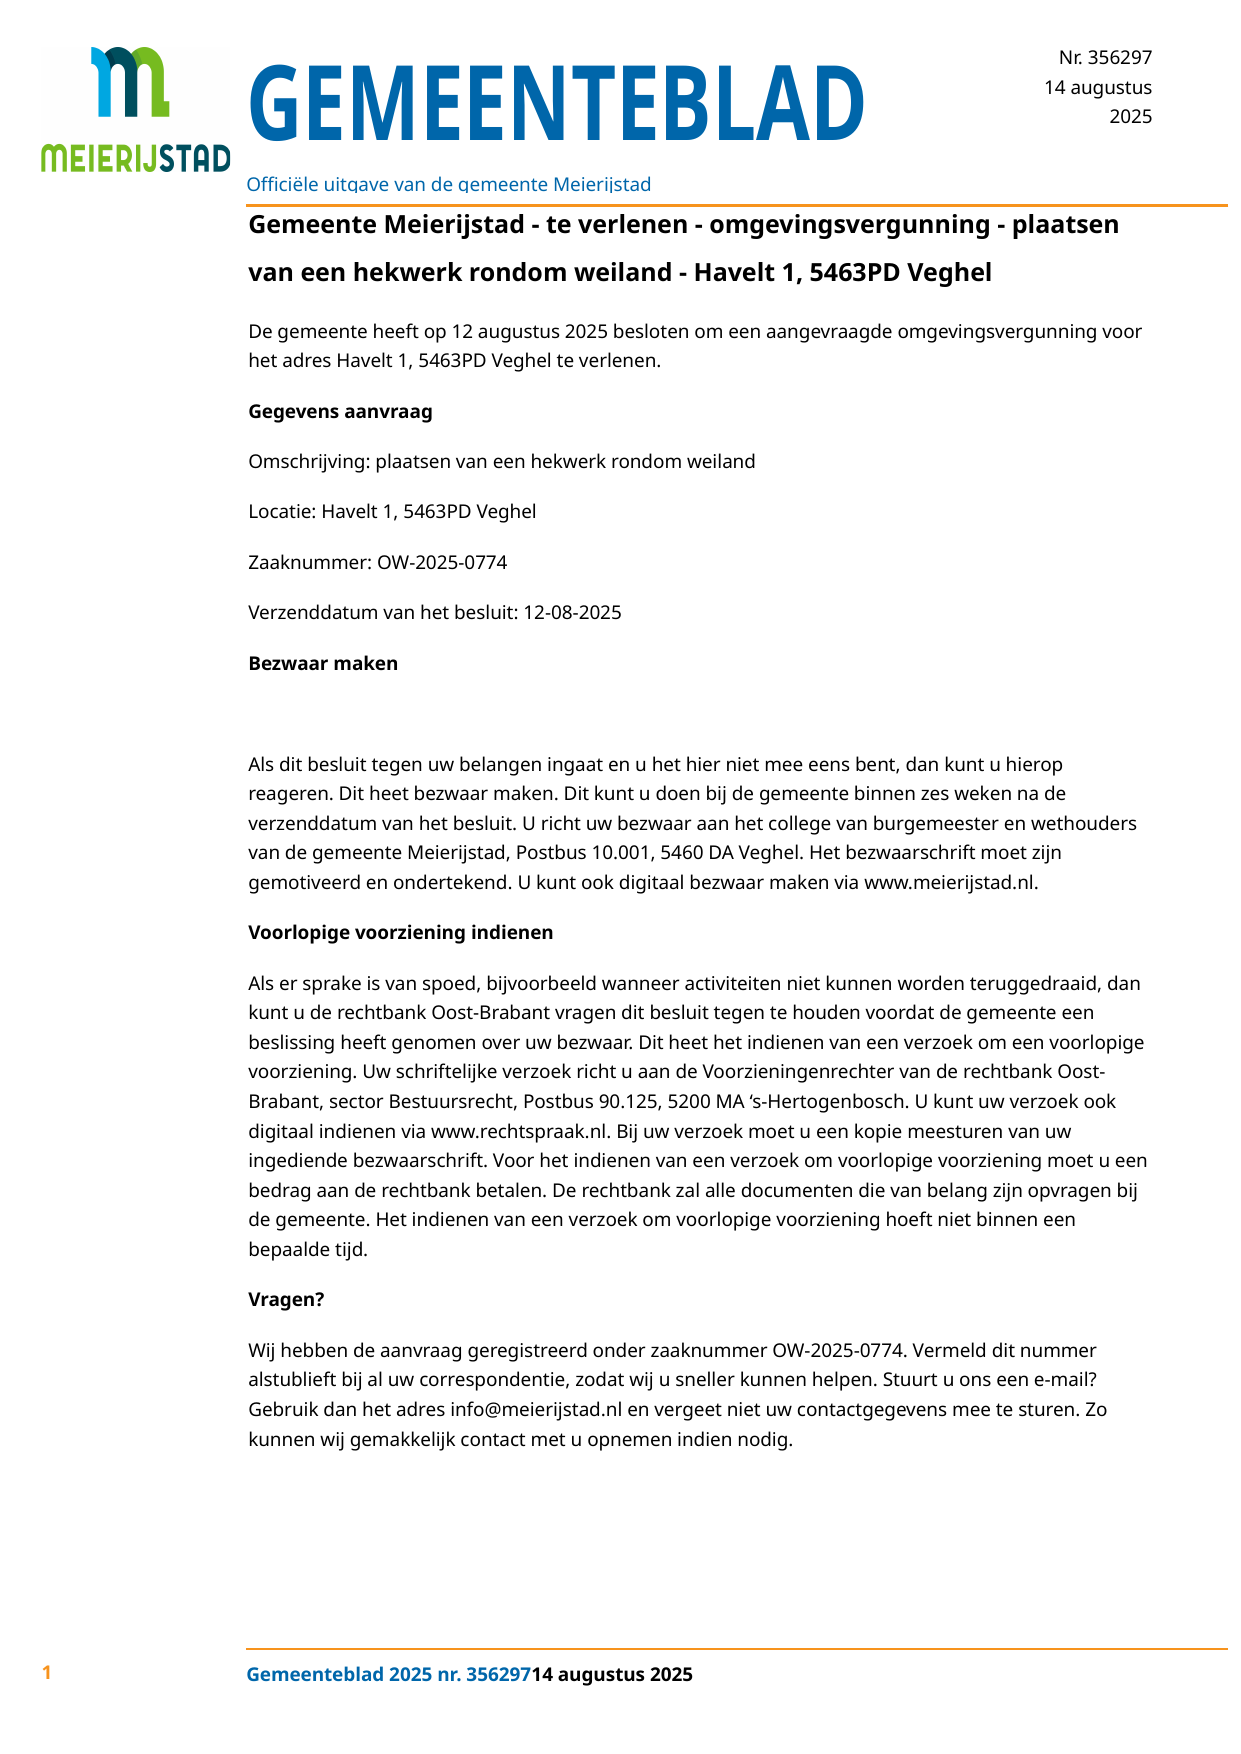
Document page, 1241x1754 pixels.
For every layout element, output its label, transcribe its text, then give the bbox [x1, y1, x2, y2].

text Als er sprake is van spoed, bijvoorbeeld wanneer activiteiten niet kunnen worden teruggedraaid, dan kunt u de rechtbank Oost-Brabant vragen dit besluit tegen te houden voordat de gemeente een beslissing heeft genomen over uw bezwaar. Dit heet het indienen van een verzoek om een voorlopige voorziening. Uw schriftelijke verzoek richt u aan de Voorzieningenrechter van de rechtbank Oost-Brabant, sector Bestuursrecht, Postbus 90.125, 5200 MA ‘s-Hertogenbosch. U kunt uw verzoek ook digitaal indienen via www.rechtspraak.nl. Bij uw verzoek moet u een kopie meesturen van uw ingediende bezwaarschrift. Voor het indienen van een verzoek om voorlopige voorziening moet u een bedrag aan de rechtbank betalen. De rechtbank zal alle documenten die van belang zijn opvragen bij de gemeente. Het indienen van een verzoek om voorlopige voorziening hoeft niet binnen een bepaalde tijd. [248, 970, 1152, 1262]
text Omschrijving: plaatsen van een hekwerk rondom weiland [248, 448, 1152, 474]
text Verzenddatum van het besluit: 12-08-2025 [248, 599, 1152, 625]
text Wij hebben de aanvraag geregistreerd onder zaaknummer OW-2025-0774. Vermeld dit nummer alstublieft bij al uw correspondentie, zodat wij u sneller kunnen helpen. Stuurt u ons een e-mail? Gebruik dan het adres info@meierijstad.nl en vergeet niet uw contactgegevens mee te sturen. Zo kunnen wij gemakkelijk contact met u opnemen indien nodig. [248, 1337, 1152, 1452]
text Zaaknummer: OW-2025-0774 [248, 549, 1152, 575]
text Bezwaar maken [248, 650, 1152, 676]
text Vragen? [248, 1287, 1152, 1312]
picture [41, 47, 231, 172]
text Als dit besluit tegen uw belangen ingaat en u het hier niet mee eens bent, dan kunt u hierop reageren. Dit heet bezwaar maken. Dit kunt u doen bij de gemeente binnen zes weken na de verzenddatum van het besluit. U richt uw bezwaar aan het college van burgemeester en wethouders van de gemeente Meierijstad, Postbus 10.001, 5460 DA Veghel. Het bezwaarschrift moet zijn gemotiveerd en ondertekend. U kunt ook digitaal bezwaar maken via www.meierijstad.nl. [248, 751, 1152, 895]
text Gemeente Meierijstad - te verlenen - omgevingsvergunning - plaatsen van een hekwerk rondom weiland - Havelt 1, 5463PD Veghel [248, 207, 1152, 288]
text Locatie: Havelt 1, 5463PD Veghel [248, 499, 1152, 524]
text De gemeente heeft op 12 augustus 2025 besloten om een aangevraagde omgevingsvergunning voor het adres Havelt 1, 5463PD Veghel te verlenen. [248, 318, 1152, 373]
text Voorlopige voorziening indienen [248, 919, 1152, 945]
text Gegevens aanvraag [248, 398, 1152, 424]
